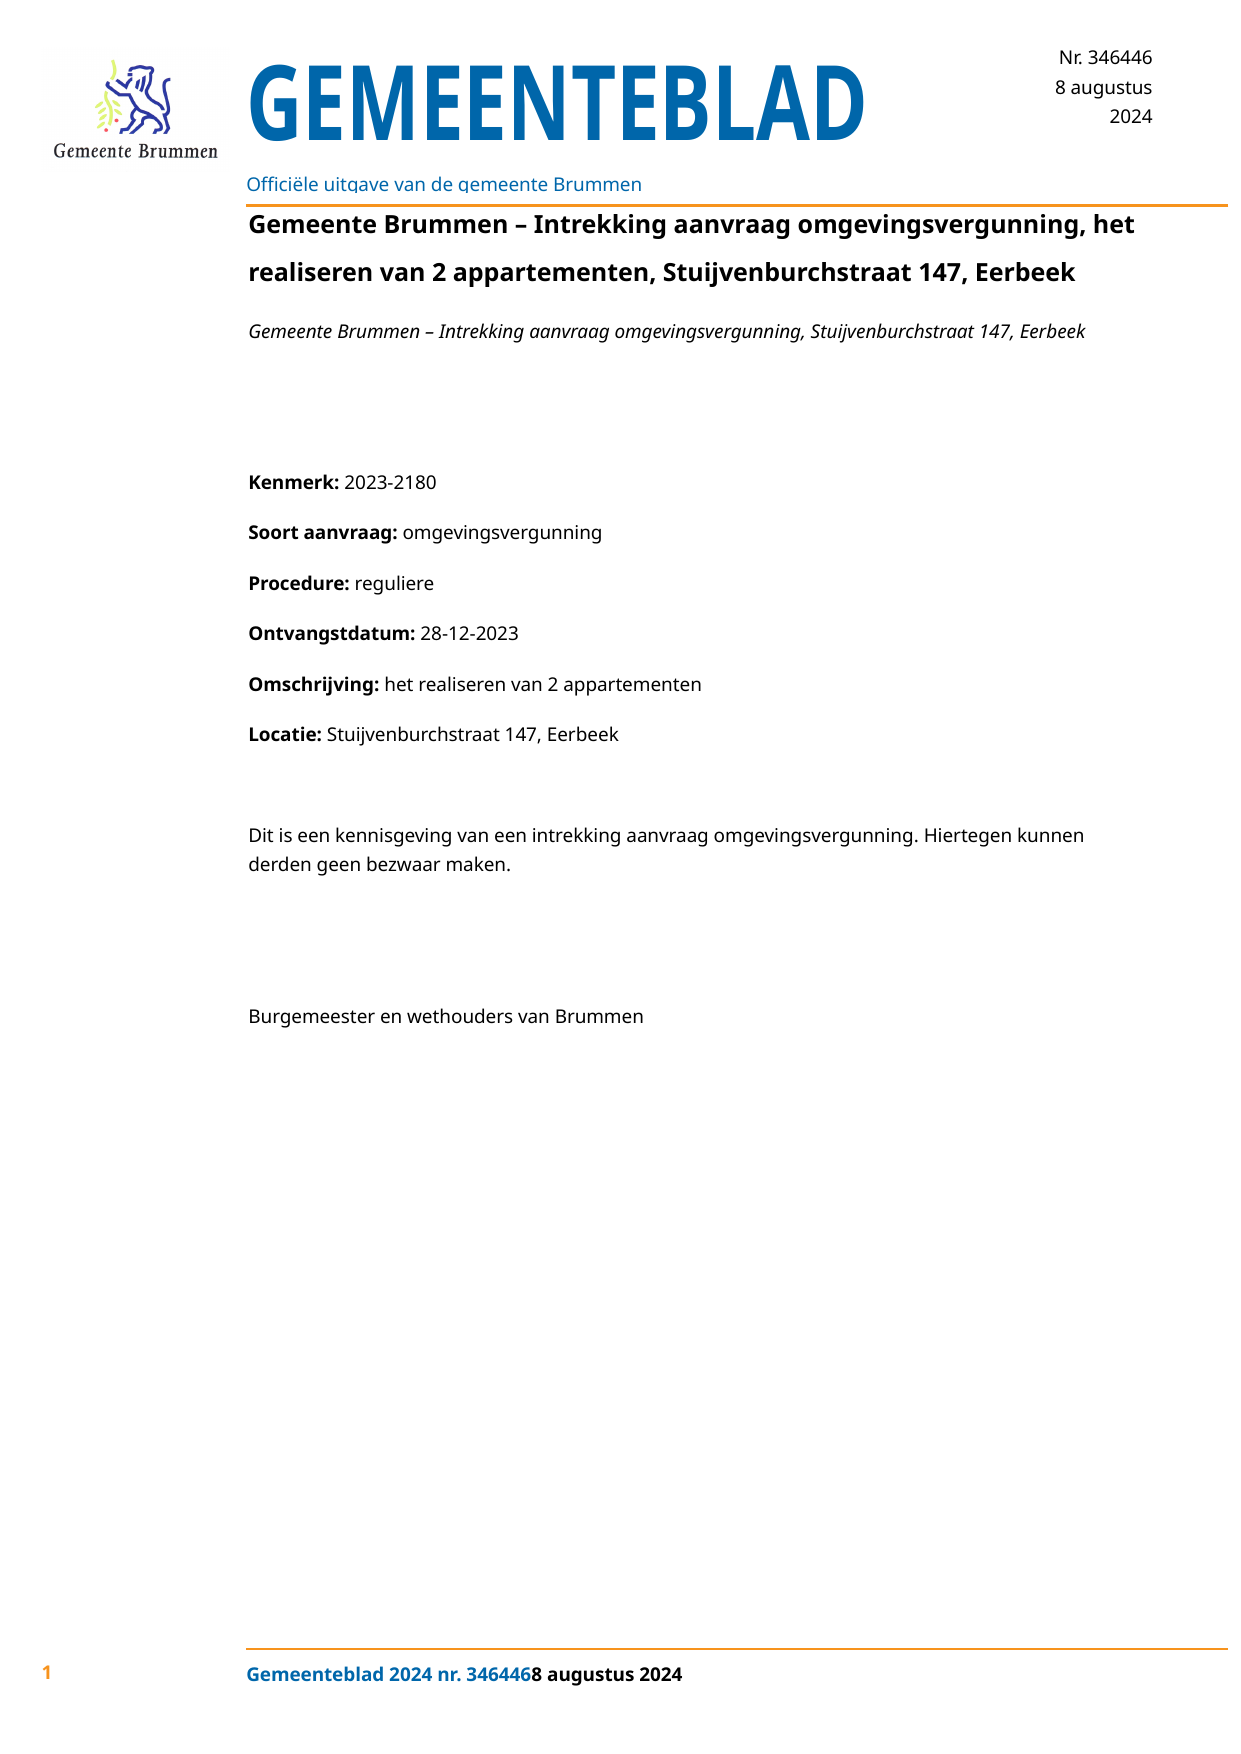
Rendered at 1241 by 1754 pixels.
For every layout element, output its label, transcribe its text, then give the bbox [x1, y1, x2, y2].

text Locatie: Stuijvenburchstraat 147, Eerbeek [248, 721, 1152, 747]
picture [41, 47, 231, 172]
text Soort aanvraag: omgevingsvergunning [248, 519, 1152, 545]
text Kenmerk: 2023-2180 [248, 469, 1152, 495]
text Omschrijving: het realiseren van 2 appartementen [248, 671, 1152, 697]
text Gemeente Brummen – Intrekking aanvraag omgevingsvergunning, het realiseren van 2 appartementen, Stuijvenburchstraat 147, Eerbeek [248, 207, 1152, 288]
text Burgemeester en wethouders van Brummen [248, 1003, 1152, 1029]
text Procedure: reguliere [248, 570, 1152, 596]
text Ontvangstdatum: 28-12-2023 [248, 620, 1152, 646]
text Dit is een kennisgeving van een intrekking aanvraag omgevingsvergunning. Hiertegen kunnen derden geen bezwaar maken. [248, 822, 1152, 877]
text Gemeente Brummen – Intrekking aanvraag omgevingsvergunning, Stuijvenburchstraat 147, Eerbeek [248, 318, 1152, 344]
